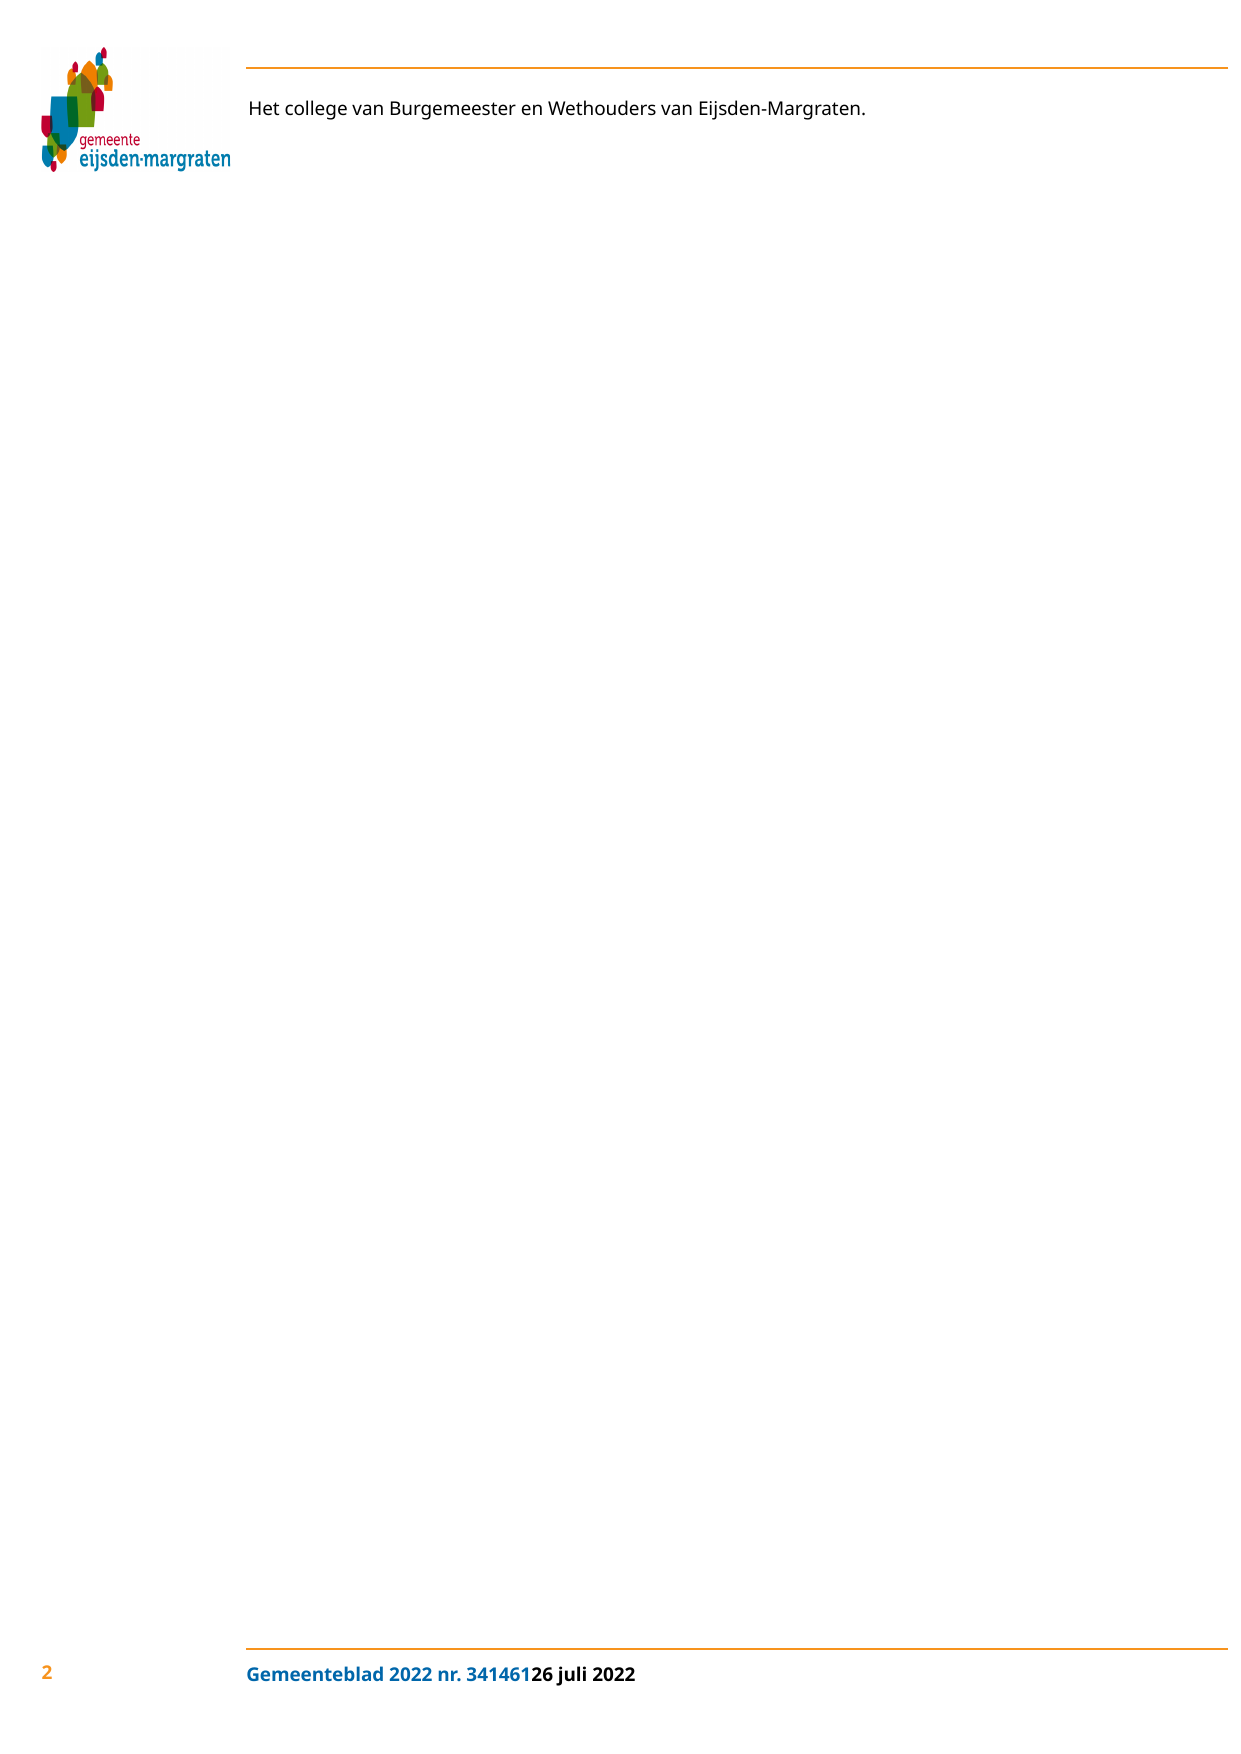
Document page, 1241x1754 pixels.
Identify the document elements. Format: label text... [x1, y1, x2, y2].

picture [41, 47, 231, 172]
text Het college van Burgemeester en Wethouders van Eijsden-Margraten. [248, 95, 1152, 121]
